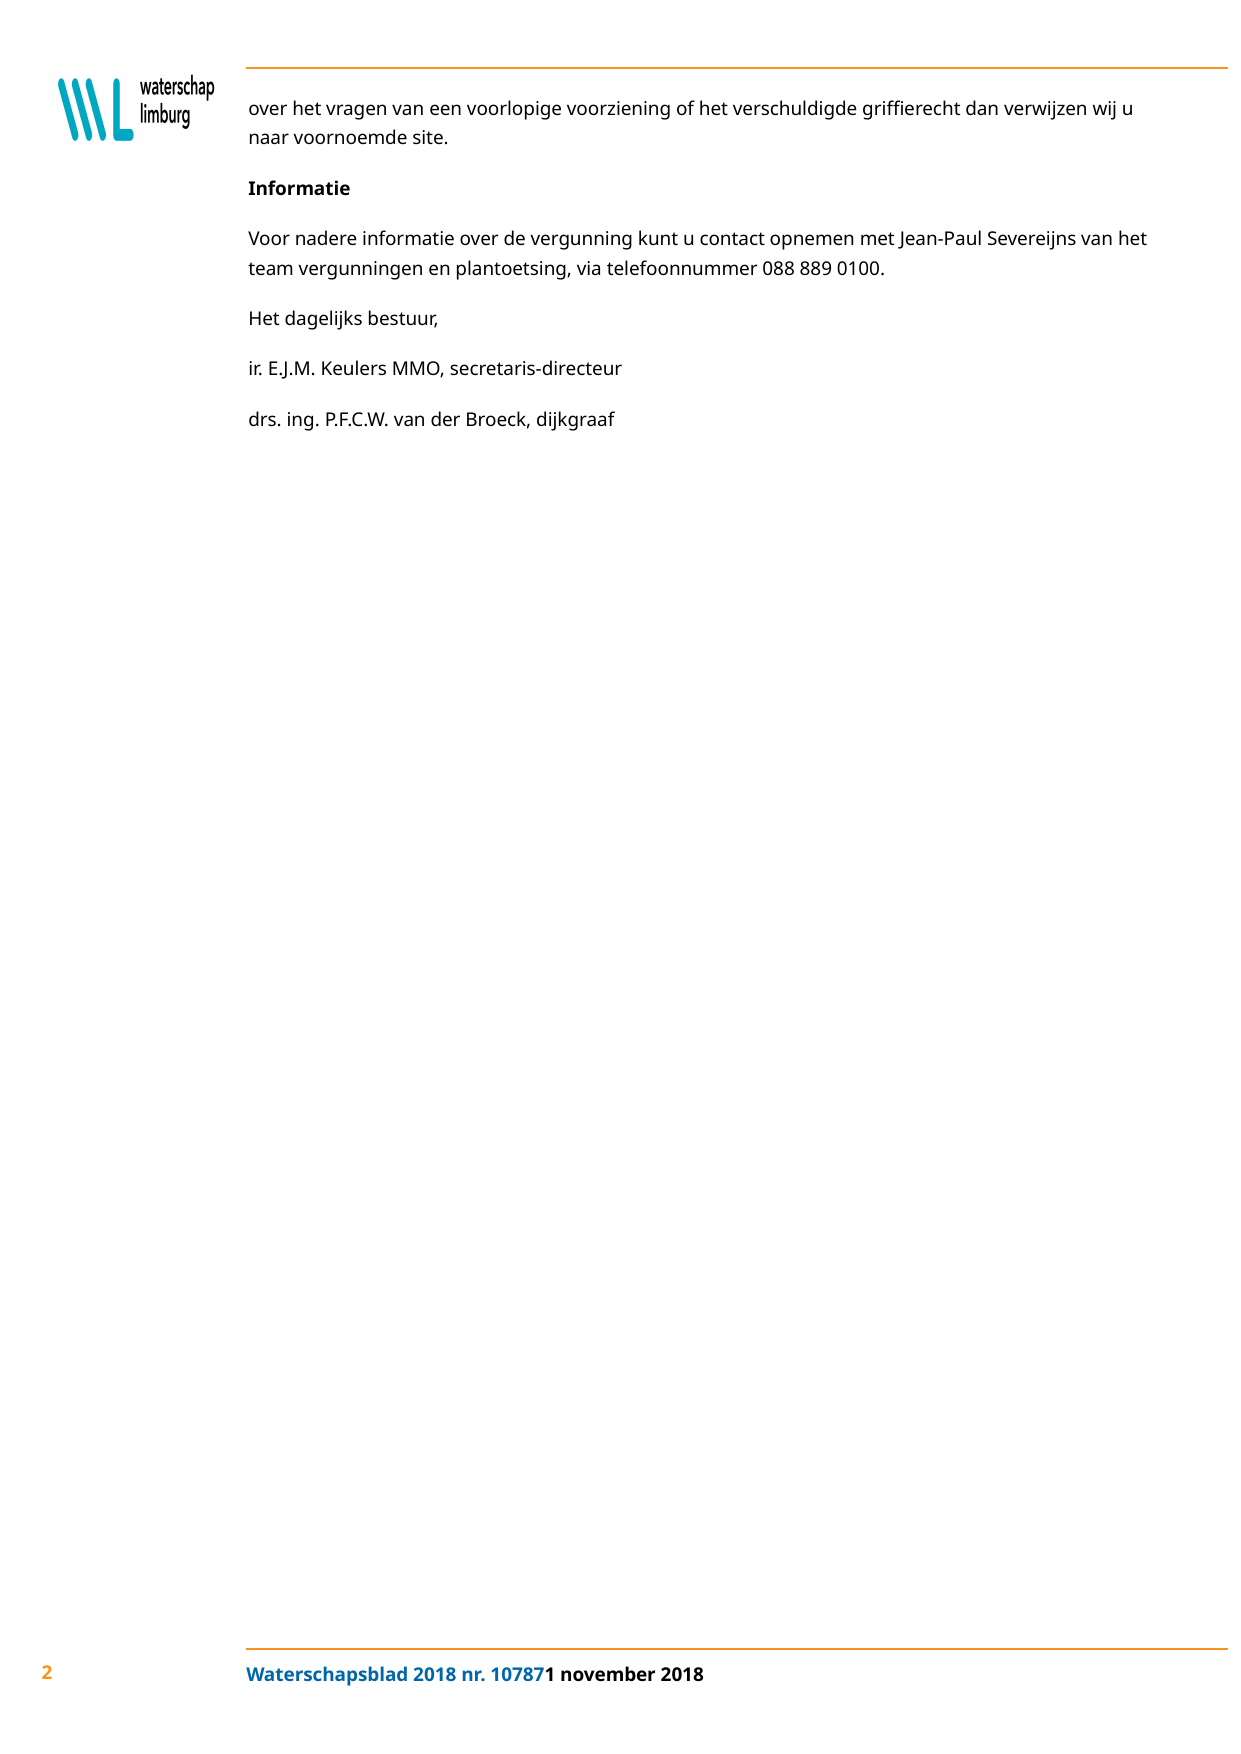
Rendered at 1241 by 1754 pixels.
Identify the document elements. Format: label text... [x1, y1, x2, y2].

text drs. ing. P.F.C.W. van der Broeck, dijkgraaf [248, 406, 1152, 432]
text over het vragen van een voorlopige voorziening of het verschuldigde griffierecht dan verwijzen wij u naar voornoemde site. [248, 95, 1152, 150]
text Informatie [248, 175, 1152, 201]
text Het dagelijks bestuur, [248, 305, 1152, 331]
text ir. E.J.M. Keulers MMO, secretaris-directeur [248, 356, 1152, 381]
text Voor nadere informatie over de vergunning kunt u contact opnemen met Jean-Paul Severeijns van het team vergunningen en plantoetsing, via telefoonnummer 088 889 0100. [248, 225, 1152, 281]
picture [41, 47, 231, 172]
